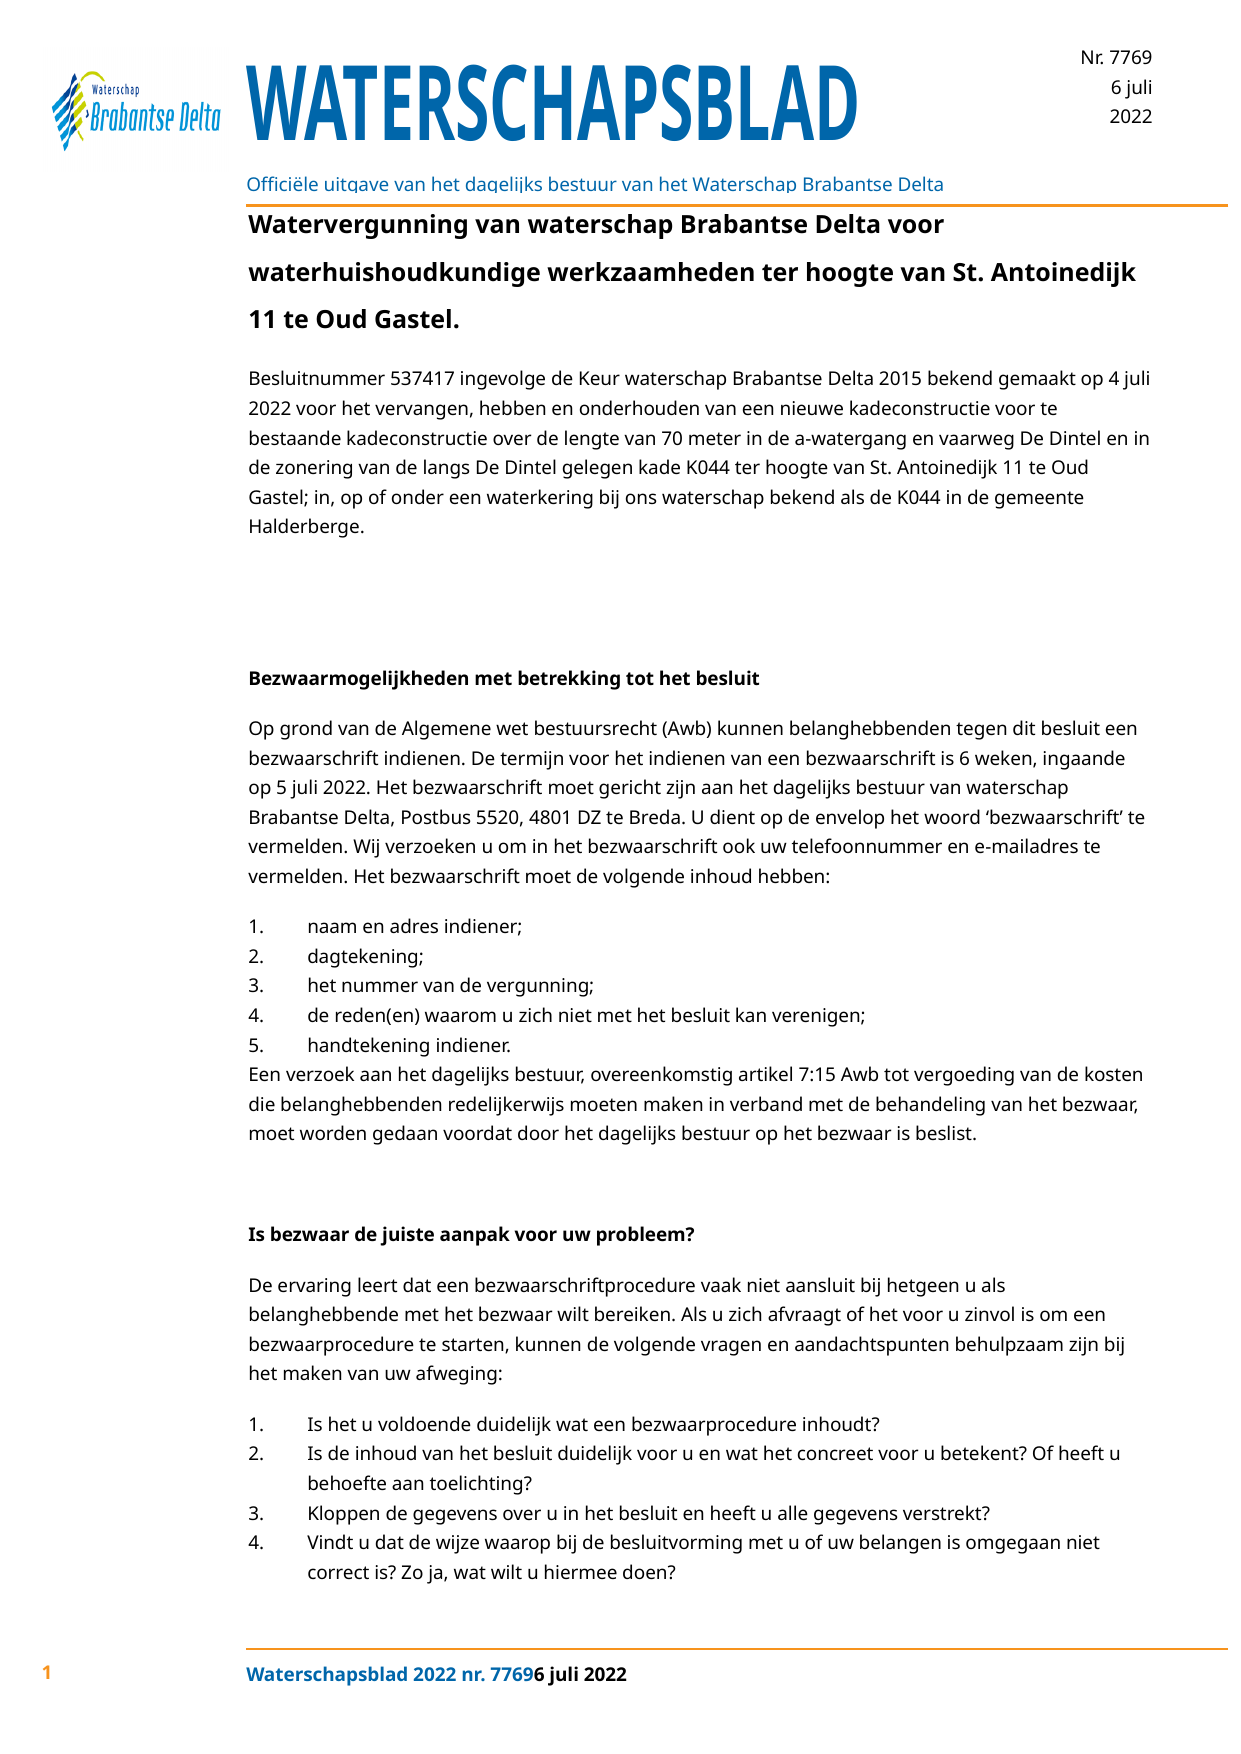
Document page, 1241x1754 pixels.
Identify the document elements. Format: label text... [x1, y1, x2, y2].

text De ervaring leert dat een bezwaarschriftprocedure vaak niet aansluit bij hetgeen u als belanghebbende met het bezwaar wilt bereiken. Als u zich afvraagt of het voor u zinvol is om een bezwaarprocedure te starten, kunnen de volgende vragen en aandachtspunten behulpzaam zijn bij het maken van uw afweging: [248, 1272, 1152, 1386]
list dagtekening; [248, 943, 1152, 969]
list Kloppen de gegevens over u in het besluit en heeft u alle gegevens verstrekt? [248, 1500, 1152, 1525]
list Is de inhoud van het besluit duidelijk voor u en wat het concreet voor u betekent? Of heeft u behoefte aan toelichting? [248, 1441, 1152, 1496]
picture [41, 47, 231, 172]
list Is het u voldoende duidelijk wat een bezwaarprocedure inhoudt? [248, 1411, 1152, 1437]
list het nummer van de vergunning; [248, 973, 1152, 998]
list handtekening indiener. [248, 1032, 1152, 1057]
text Is bezwaar de juiste aanpak voor uw probleem? [248, 1221, 1152, 1247]
text Besluitnummer 537417 ingevolge de Keur waterschap Brabantse Delta 2015 bekend gemaakt op 4 juli 2022 voor het vervangen, hebben en onderhouden van een nieuwe kadeconstructie voor te bestaande kadeconstructie over de lengte van 70 meter in de a-watergang en vaarweg De Dintel en in de zonering van de langs De Dintel gelegen kade K044 ter hoogte van St. Antoinedijk 11 te Oud Gastel; in, op of onder een waterkering bij ons waterschap bekend als de K044 in de gemeente Halderberge. [248, 366, 1152, 539]
text Op grond van de Algemene wet bestuursrecht (Awb) kunnen belanghebbenden tegen dit besluit een bezwaarschrift indienen. De termijn voor het indienen van een bezwaarschrift is 6 weken, ingaande op 5 juli 2022. Het bezwaarschrift moet gericht zijn aan het dagelijks bestuur van waterschap Brabantse Delta, Postbus 5520, 4801 DZ te Breda. U dient op de envelop het woord ‘bezwaarschrift’ te vermelden. Wij verzoeken u om in het bezwaarschrift ook uw telefoonnummer en e‑mailadres te vermelden. Het bezwaarschrift moet de volgende inhoud hebben: [248, 715, 1152, 889]
text Watervergunning van waterschap Brabantse Delta voor waterhuishoudkundige werkzaamheden ter hoogte van St. Antoinedijk 11 te Oud Gastel. [248, 207, 1152, 336]
list Vindt u dat de wijze waarop bij de besluitvorming met u of uw belangen is omgegaan niet correct is? Zo ja, wat wilt u hiermee doen? [248, 1529, 1152, 1584]
text Bezwaarmogelijkheden met betrekking tot het besluit [248, 665, 1152, 690]
text Een verzoek aan het dagelijks bestuur, overeenkomstig artikel 7:15 Awb tot vergoeding van de kosten die belanghebbenden redelijkerwijs moeten maken in verband met de behandeling van het bezwaar, moet worden gedaan voordat door het dagelijks bestuur op het bezwaar is beslist. [248, 1061, 1152, 1146]
list de reden(en) waarom u zich niet met het besluit kan verenigen; [248, 1002, 1152, 1028]
list naam en adres indiener; [248, 913, 1152, 939]
